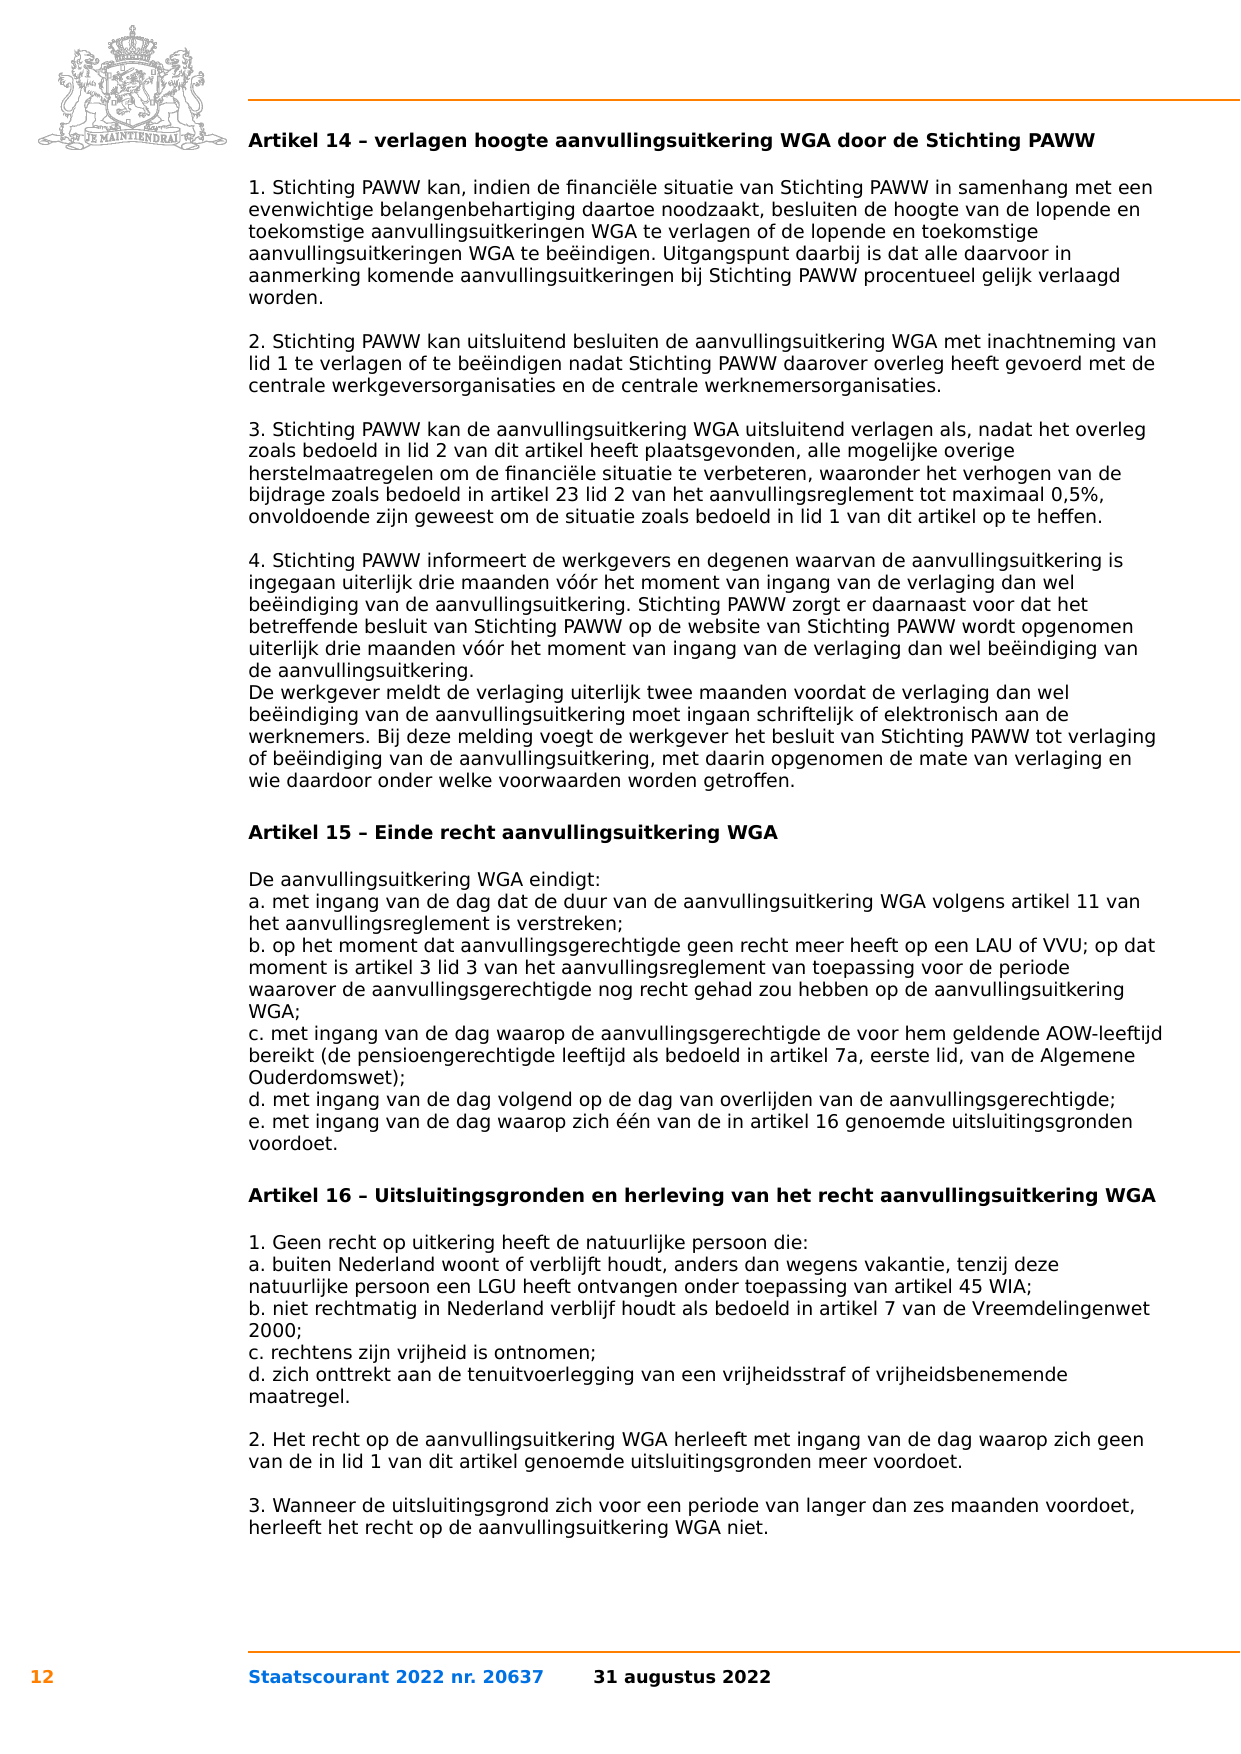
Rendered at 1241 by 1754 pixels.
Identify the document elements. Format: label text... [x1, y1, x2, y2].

subtitle Artikel 14 – verlagen hoogte aanvullingsuitkering WGA door de Stichting PAWW [248, 130, 1163, 152]
subtitle Artikel 15 – Einde recht aanvullingsuitkering WGA [248, 822, 1163, 844]
text c. rechtens zijn vrijheid is ontnomen; [248, 1342, 1163, 1363]
text d. met ingang van de dag volgend op de dag van overlijden van de aanvullingsgerechtigde; [248, 1089, 1163, 1111]
text 2. Het recht op de aanvullingsuitkering WGA herleeft met ingang van de dag waarop zich geen van de in lid 1 van dit artikel genoemde uitsluitingsgronden meer voordoet. [248, 1429, 1163, 1473]
text 2. Stichting PAWW kan uitsluitend besluiten de aanvullingsuitkering WGA met inachtneming van lid 1 te verlagen of te beëindigen nadat Stichting PAWW daarover overleg heeft gevoerd met de centrale werkgeversorganisaties en de centrale werknemersorganisaties. [248, 331, 1163, 397]
text 1. Stichting PAWW kan, indien de financiële situatie van Stichting PAWW in samenhang met een evenwichtige belangenbehartiging daartoe noodzaakt, besluiten de hoogte van de lopende en toekomstige aanvullingsuitkeringen WGA te verlagen of de lopende en toekomstige aanvullingsuitkeringen WGA te beëindigen. Uitgangspunt daarbij is dat alle daarvoor in aanmerking komende aanvullingsuitkeringen bij Stichting PAWW procentueel gelijk verlaagd worden. [248, 177, 1163, 309]
subtitle Artikel 16 – Uitsluitingsgronden en herleving van het recht aanvullingsuitkering WGA [248, 1185, 1163, 1207]
text b. niet rechtmatig in Nederland verblijf houdt als bedoeld in artikel 7 van de Vreemdelingenwet 2000; [248, 1298, 1163, 1342]
text b. op het moment dat aanvullingsgerechtigde geen recht meer heeft op een LAU of VVU; op dat moment is artikel 3 lid 3 van het aanvullingsreglement van toepassing voor de periode waarover de aanvullingsgerechtigde nog recht gehad zou hebben op de aanvullingsuitkering WGA; [248, 935, 1163, 1023]
text a. buiten Nederland woont of verblijft houdt, anders dan wegens vakantie, tenzij deze natuurlijke persoon een LGU heeft ontvangen onder toepassing van artikel 45 WIA; [248, 1254, 1163, 1298]
text 1. Geen recht op uitkering heeft de natuurlijke persoon die: [248, 1232, 1163, 1254]
picture [38, 25, 227, 150]
text d. zich onttrekt aan de tenuitvoerlegging van een vrijheidsstraf of vrijheidsbenemende maatregel. [248, 1363, 1163, 1407]
text e. met ingang van de dag waarop zich één van de in artikel 16 genoemde uitsluitingsgronden voordoet. [248, 1111, 1163, 1155]
text c. met ingang van de dag waarop de aanvullingsgerechtigde de voor hem geldende AOW-leeftijd bereikt (de pensioengerechtigde leeftijd als bedoeld in artikel 7a, eerste lid, van de Algemene Ouderdomswet); [248, 1023, 1163, 1089]
text a. met ingang van de dag dat de duur van de aanvullingsuitkering WGA volgens artikel 11 van het aanvullingsreglement is verstreken; [248, 891, 1163, 935]
text 3. Wanneer de uitsluitingsgrond zich voor een periode van langer dan zes maanden voordoet, herleeft het recht op de aanvullingsuitkering WGA niet. [248, 1495, 1163, 1539]
text De werkgever meldt de verlaging uiterlijk twee maanden voordat de verlaging dan wel beëindiging van de aanvullingsuitkering moet ingaan schriftelijk of elektronisch aan de werknemers. Bij deze melding voegt de werkgever het besluit van Stichting PAWW tot verlaging of beëindiging van de aanvullingsuitkering, met daarin opgenomen de mate van verlaging en wie daardoor onder welke voorwaarden worden getroffen. [248, 682, 1163, 792]
text De aanvullingsuitkering WGA eindigt: [248, 869, 1163, 891]
text 3. Stichting PAWW kan de aanvullingsuitkering WGA uitsluitend verlagen als, nadat het overleg zoals bedoeld in lid 2 van dit artikel heeft plaatsgevonden, alle mogelijke overige herstelmaatregelen om de financiële situatie te verbeteren, waaronder het verhogen van de bijdrage zoals bedoeld in artikel 23 lid 2 van het aanvullingsreglement tot maximaal 0,5%, onvoldoende zijn geweest om de situatie zoals bedoeld in lid 1 van dit artikel op te heffen. [248, 418, 1163, 528]
text 4. Stichting PAWW informeert de werkgevers en degenen waarvan de aanvullingsuitkering is ingegaan uiterlijk drie maanden vóór het moment van ingang van de verlaging dan wel beëindiging van de aanvullingsuitkering. Stichting PAWW zorgt er daarnaast voor dat het betreffende besluit van Stichting PAWW op de website van Stichting PAWW wordt opgenomen uiterlijk drie maanden vóór het moment van ingang van de verlaging dan wel beëindiging van de aanvullingsuitkering. [248, 550, 1163, 682]
